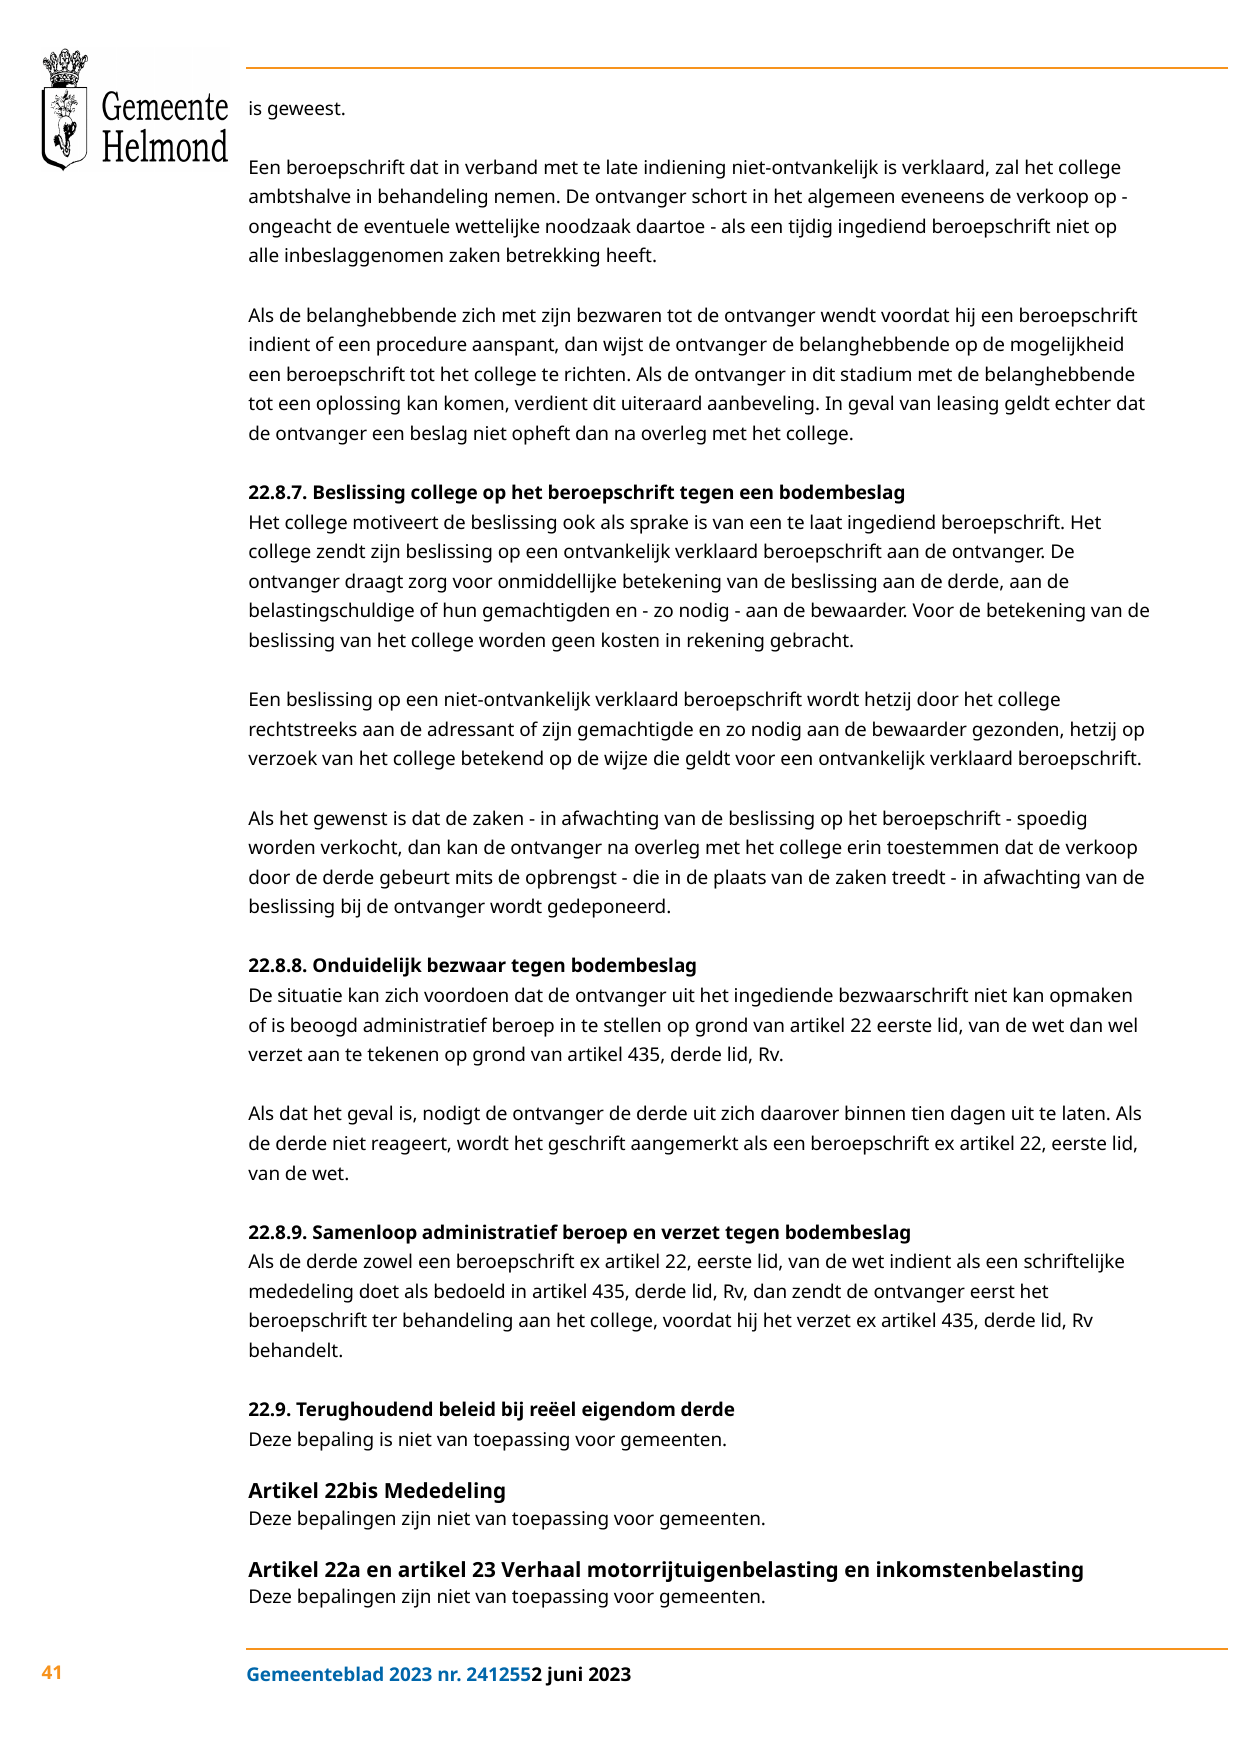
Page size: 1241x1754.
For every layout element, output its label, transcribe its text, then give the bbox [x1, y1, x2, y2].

text Deze bepaling is niet van toepassing voor gemeenten. [248, 1426, 1152, 1452]
text Het college motiveert de beslissing ook als sprake is van een te laat ingediend beroepschrift. Het college zendt zijn beslissing op een ontvankelijk verklaard beroepschrift aan de ontvanger. De ontvanger draagt zorg voor onmiddellijke betekening van de beslissing aan de derde, aan de belastingschuldige of hun gemachtigden en - zo nodig - aan de bewaarder. Voor de betekening van de beslissing van het college worden geen kosten in rekening gebracht. [248, 509, 1152, 653]
text Als dat het geval is, nodigt de ontvanger de derde uit zich daarover binnen tien dagen uit te laten. Als de derde niet reageert, wordt het geschrift aangemerkt als een beroepschrift ex artikel 22, eerste lid, van de wet. [248, 1101, 1152, 1186]
picture [41, 47, 231, 172]
text Deze bepalingen zijn niet van toepassing voor gemeenten. [248, 1584, 1152, 1609]
text Een beroepschrift dat in verband met te late indiening niet-ontvankelijk is verklaard, zal het college ambtshalve in behandeling nemen. De ontvanger schort in het algemeen eveneens de verkoop op - ongeacht de eventuele wettelijke noodzaak daartoe - als een tijdig ingediend beroepschrift niet op alle inbeslaggenomen zaken betrekking heeft. [248, 154, 1152, 268]
text Als het gewenst is dat de zaken - in afwachting van de beslissing op het beroepschrift - spoedig worden verkocht, dan kan de ontvanger na overleg met het college erin toestemmen dat de verkoop door de derde gebeurt mits de opbrengst - die in de plaats van de zaken treedt - in afwachting van de beslissing bij de ontvanger wordt gedeponeerd. [248, 805, 1152, 919]
text Een beslissing op een niet-ontvankelijk verklaard beroepschrift wordt hetzij door het college rechtstreeks aan de adressant of zijn gemachtigde en zo nodig aan de bewaarder gezonden, hetzij op verzoek van het college betekend op de wijze die geldt voor een ontvankelijk verklaard beroepschrift. [248, 686, 1152, 771]
text Artikel 22a en artikel 23 Verhaal motorrijtuigenbelasting en inkomstenbelasting [248, 1555, 1152, 1584]
text 22.9. Terughoudend beleid bij reëel eigendom derde [248, 1396, 1152, 1422]
text Als de derde zowel een beroepschrift ex artikel 22, eerste lid, van de wet indient als een schriftelijke mededeling doet als bedoeld in artikel 435, derde lid, Rv, dan zendt de ontvanger eerst het beroepschrift ter behandeling aan het college, voordat hij het verzet ex artikel 435, derde lid, Rv behandelt. [248, 1248, 1152, 1363]
text De situatie kan zich voordoen dat de ontvanger uit het ingediende bezwaarschrift niet kan opmaken of is beoogd administratief beroep in te stellen op grond van artikel 22 eerste lid, van de wet dan wel verzet aan te tekenen op grond van artikel 435, derde lid, Rv. [248, 982, 1152, 1067]
text 22.8.9. Samenloop administratief beroep en verzet tegen bodembeslag [248, 1219, 1152, 1245]
text Deze bepalingen zijn niet van toepassing voor gemeenten. [248, 1505, 1152, 1531]
text 22.8.8. Onduidelijk bezwaar tegen bodembeslag [248, 953, 1152, 978]
text 22.8.7. Beslissing college op het beroepschrift tegen een bodembeslag [248, 479, 1152, 505]
text Artikel 22bis Mededeling [248, 1476, 1152, 1505]
text Als de belanghebbende zich met zijn bezwaren tot de ontvanger wendt voordat hij een beroepschrift indient of een procedure aanspant, dan wijst de ontvanger de belanghebbende op de mogelijkheid een beroepschrift tot het college te richten. Als de ontvanger in dit stadium met de belanghebbende tot een oplossing kan komen, verdient dit uiteraard aanbeveling. In geval van leasing geldt echter dat de ontvanger een beslag niet opheft dan na overleg met het college. [248, 302, 1152, 446]
text is geweest. [248, 95, 1152, 121]
